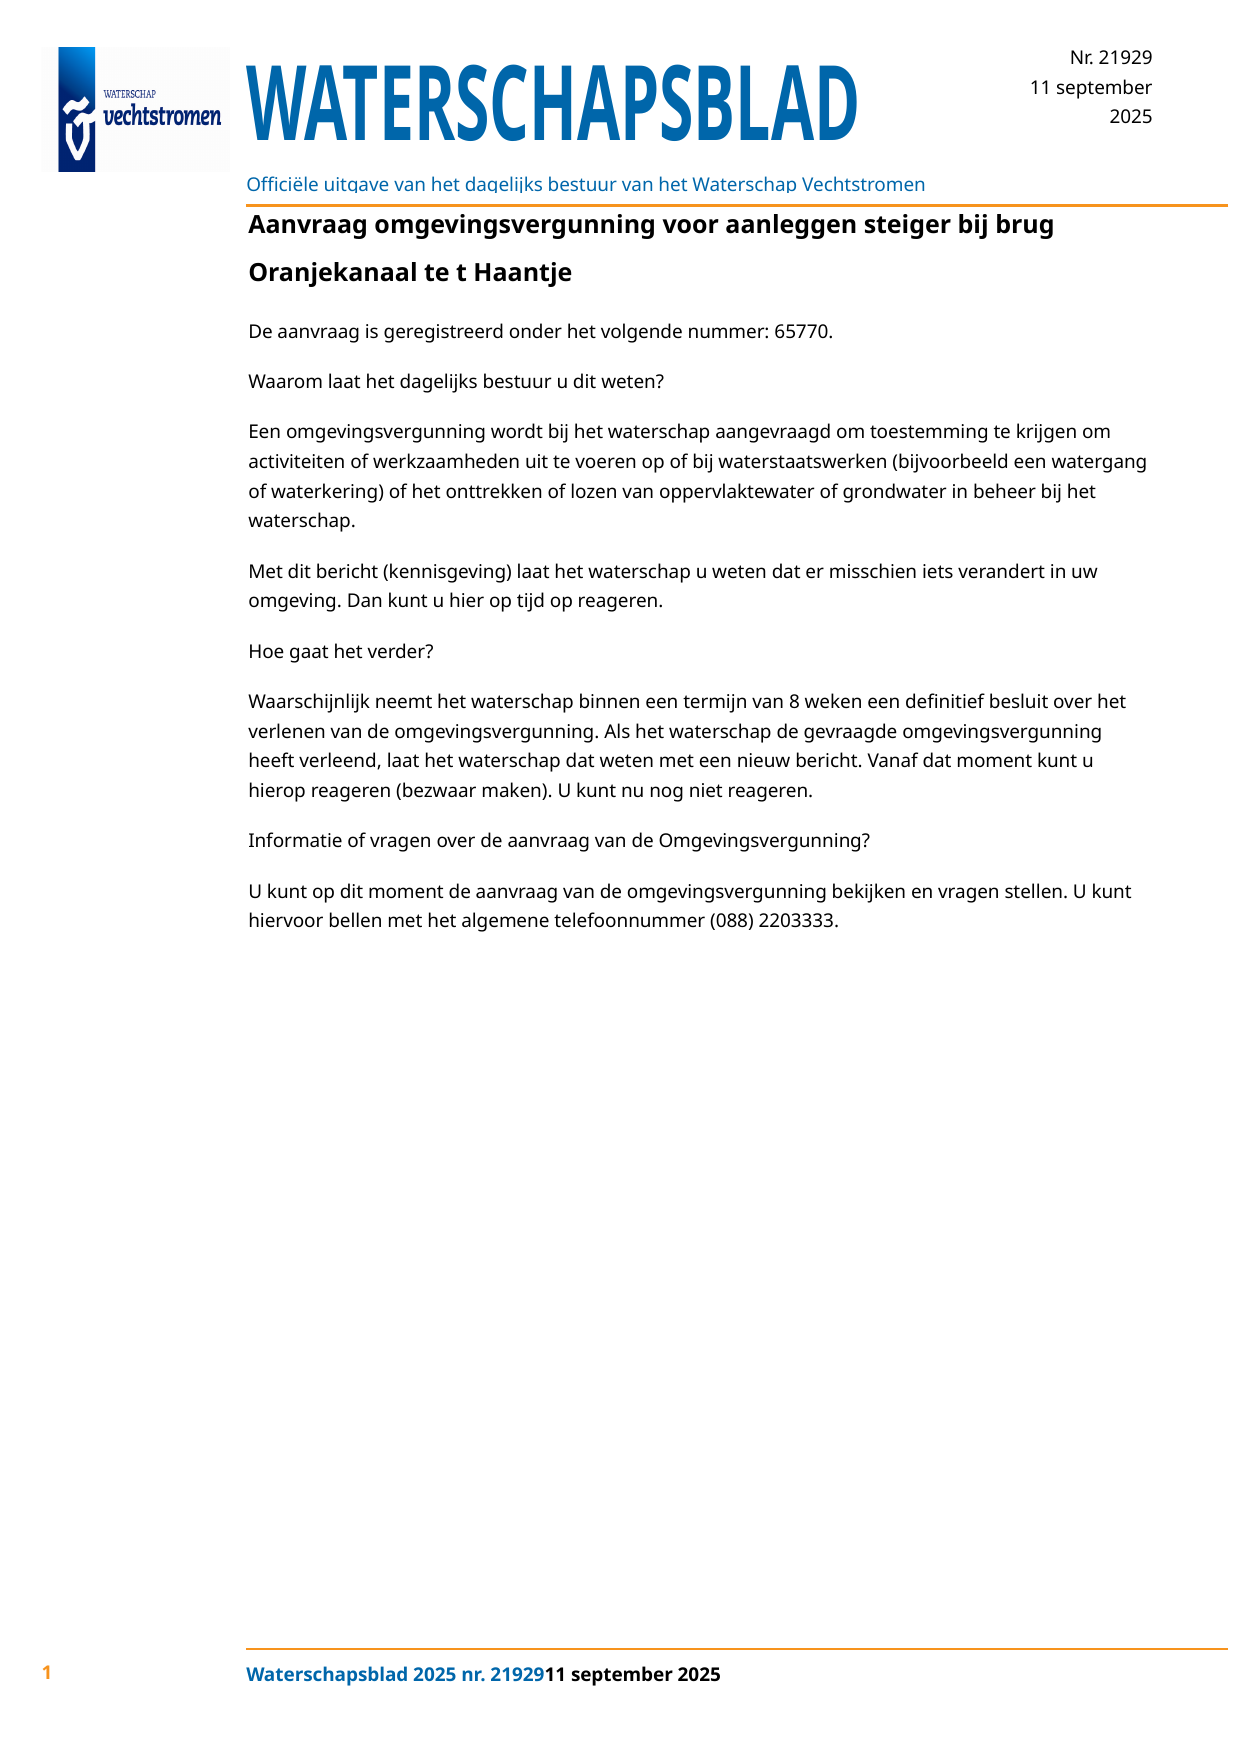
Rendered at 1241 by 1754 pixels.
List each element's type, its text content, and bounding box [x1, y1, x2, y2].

text Waarom laat het dagelijks bestuur u dit weten? [248, 368, 1152, 394]
text Informatie of vragen over de aanvraag van de Omgevingsvergunning? [248, 827, 1152, 853]
text De aanvraag is geregistreerd onder het volgende nummer: 65770. [248, 318, 1152, 344]
text Met dit bericht (kennisgeving) laat het waterschap u weten dat er misschien iets verandert in uw omgeving. Dan kunt u hier op tijd op reageren. [248, 558, 1152, 613]
text Aanvraag omgevingsvergunning voor aanleggen steiger bij brug Oranjekanaal te t Haantje [248, 207, 1152, 288]
picture [41, 47, 231, 172]
text Een omgevingsvergunning wordt bij het waterschap aangevraagd om toestemming te krijgen om activiteiten of werkzaamheden uit te voeren op of bij waterstaatswerken (bijvoorbeeld een watergang of waterkering) of het onttrekken of lozen van oppervlaktewater of grondwater in beheer bij het waterschap. [248, 419, 1152, 533]
text Waarschijnlijk neemt het waterschap binnen een termijn van 8 weken een definitief besluit over het verlenen van de omgevingsvergunning. Als het waterschap de gevraagde omgevingsvergunning heeft verleend, laat het waterschap dat weten met een nieuw bericht. Vanaf dat moment kunt u hierop reageren (bezwaar maken). U kunt nu nog niet reageren. [248, 688, 1152, 803]
text Hoe gaat het verder? [248, 638, 1152, 664]
text U kunt op dit moment de aanvraag van de omgevingsvergunning bekijken en vragen stellen. U kunt hiervoor bellen met het algemene telefoonnummer (088) 2203333. [248, 878, 1152, 933]
